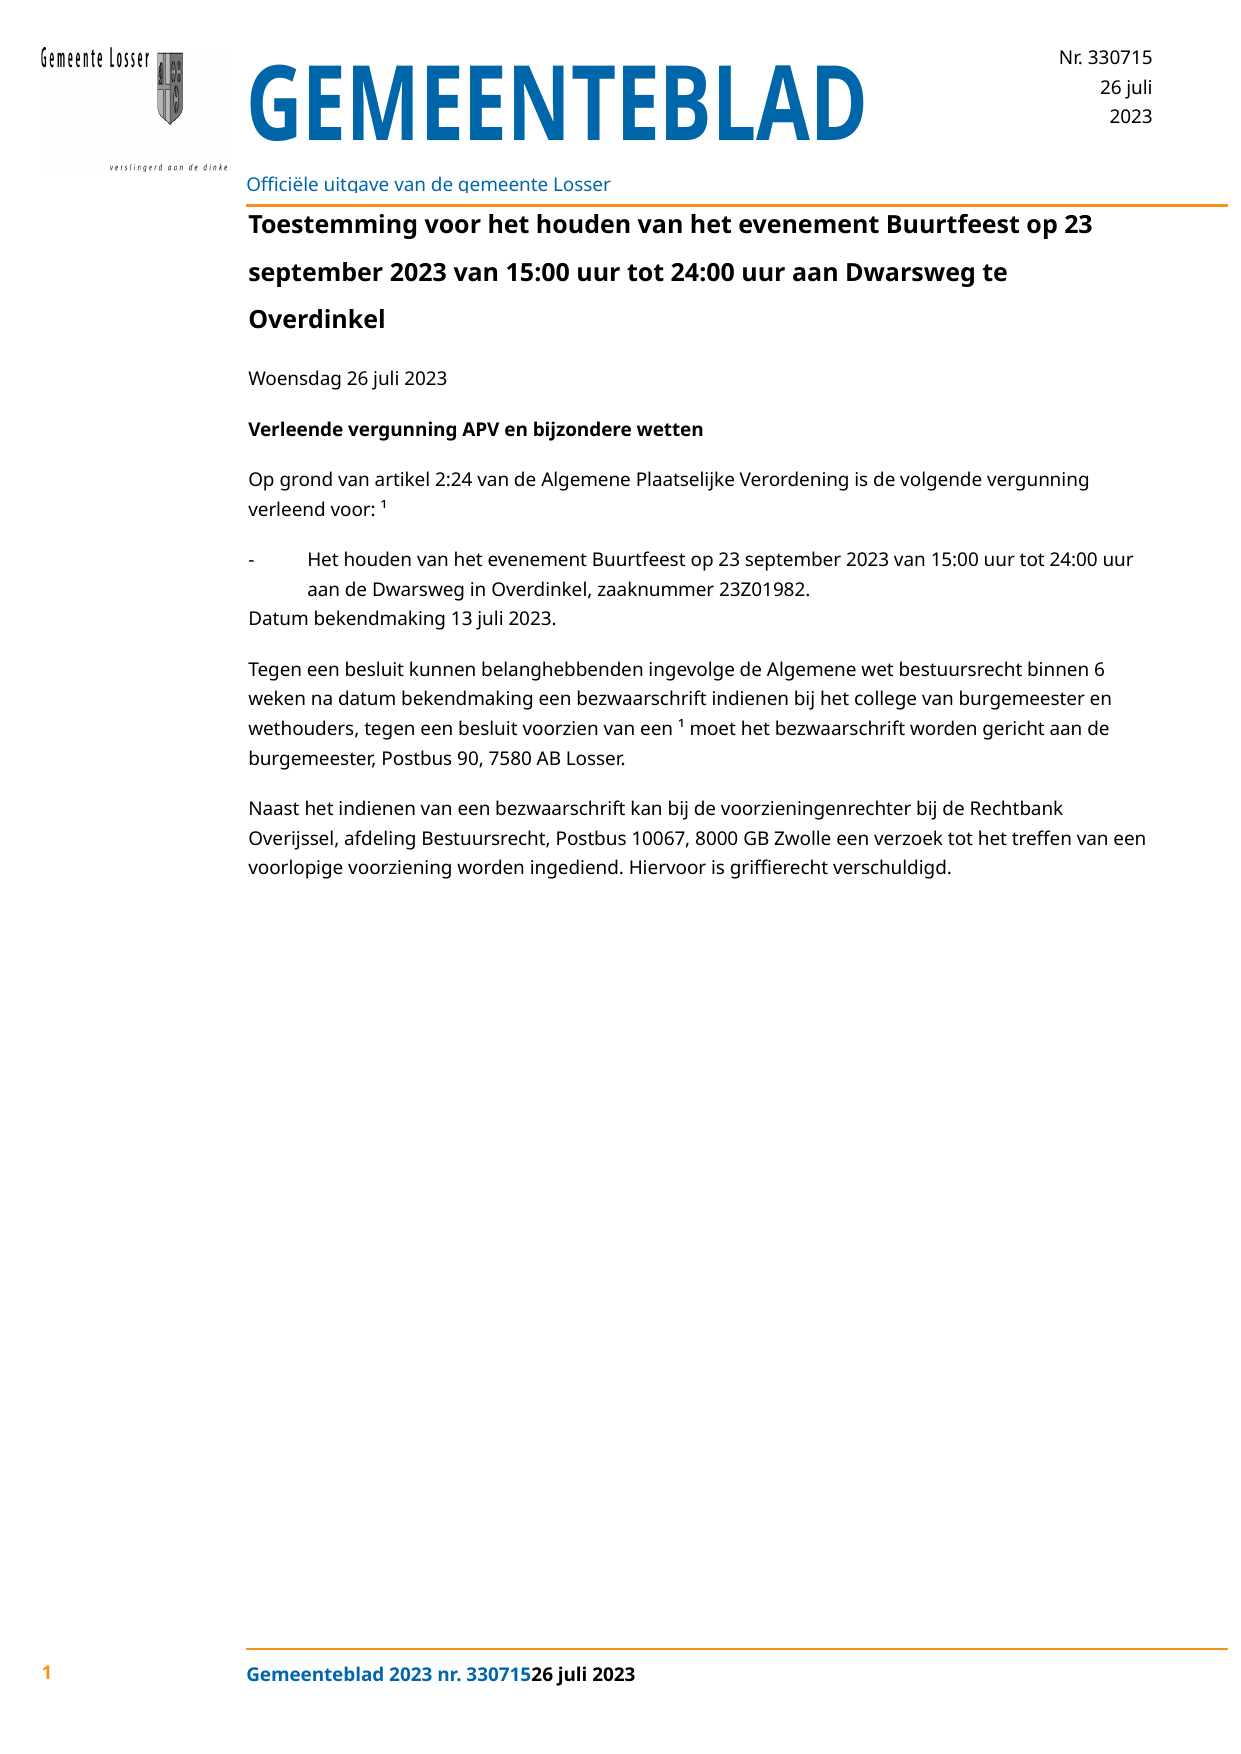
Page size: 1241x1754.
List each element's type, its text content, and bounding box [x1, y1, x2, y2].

list Het houden van het evenement Buurtfeest op 23 september 2023 van 15:00 uur tot 24:00 uur aan de Dwarsweg in Overdinkel, zaaknummer 23Z01982. [248, 546, 1152, 602]
text Woensdag 26 juli 2023 [248, 366, 1152, 391]
text Naast het indienen van een bezwaarschrift kan bij de voorzieningenrechter bij de Rechtbank Overijssel, afdeling Bestuursrecht, Postbus 10067, 8000 GB Zwolle een verzoek tot het treffen van een voorlopige voorziening worden ingediend. Hiervoor is griffierecht verschuldigd. [248, 795, 1152, 880]
text Tegen een besluit kunnen belanghebbenden ingevolge de Algemene wet bestuursrecht binnen 6 weken na datum bekendmaking een bezwaarschrift indienen bij het college van burgemeester en wethouders, tegen een besluit voorzien van een ¹ moet het bezwaarschrift worden gericht aan de burgemeester, Postbus 90, 7580 AB Losser. [248, 656, 1152, 770]
text Verleende vergunning APV en bijzondere wetten [248, 416, 1152, 442]
text Datum bekendmaking 13 juli 2023. [248, 606, 1152, 631]
text Op grond van artikel 2:24 van de Algemene Plaatselijke Verordening is de volgende vergunning verleend voor: ¹ [248, 466, 1152, 522]
text Toestemming voor het houden van het evenement Buurtfeest op 23 september 2023 van 15:00 uur tot 24:00 uur aan Dwarsweg te Overdinkel [248, 207, 1152, 336]
picture [41, 47, 231, 172]
